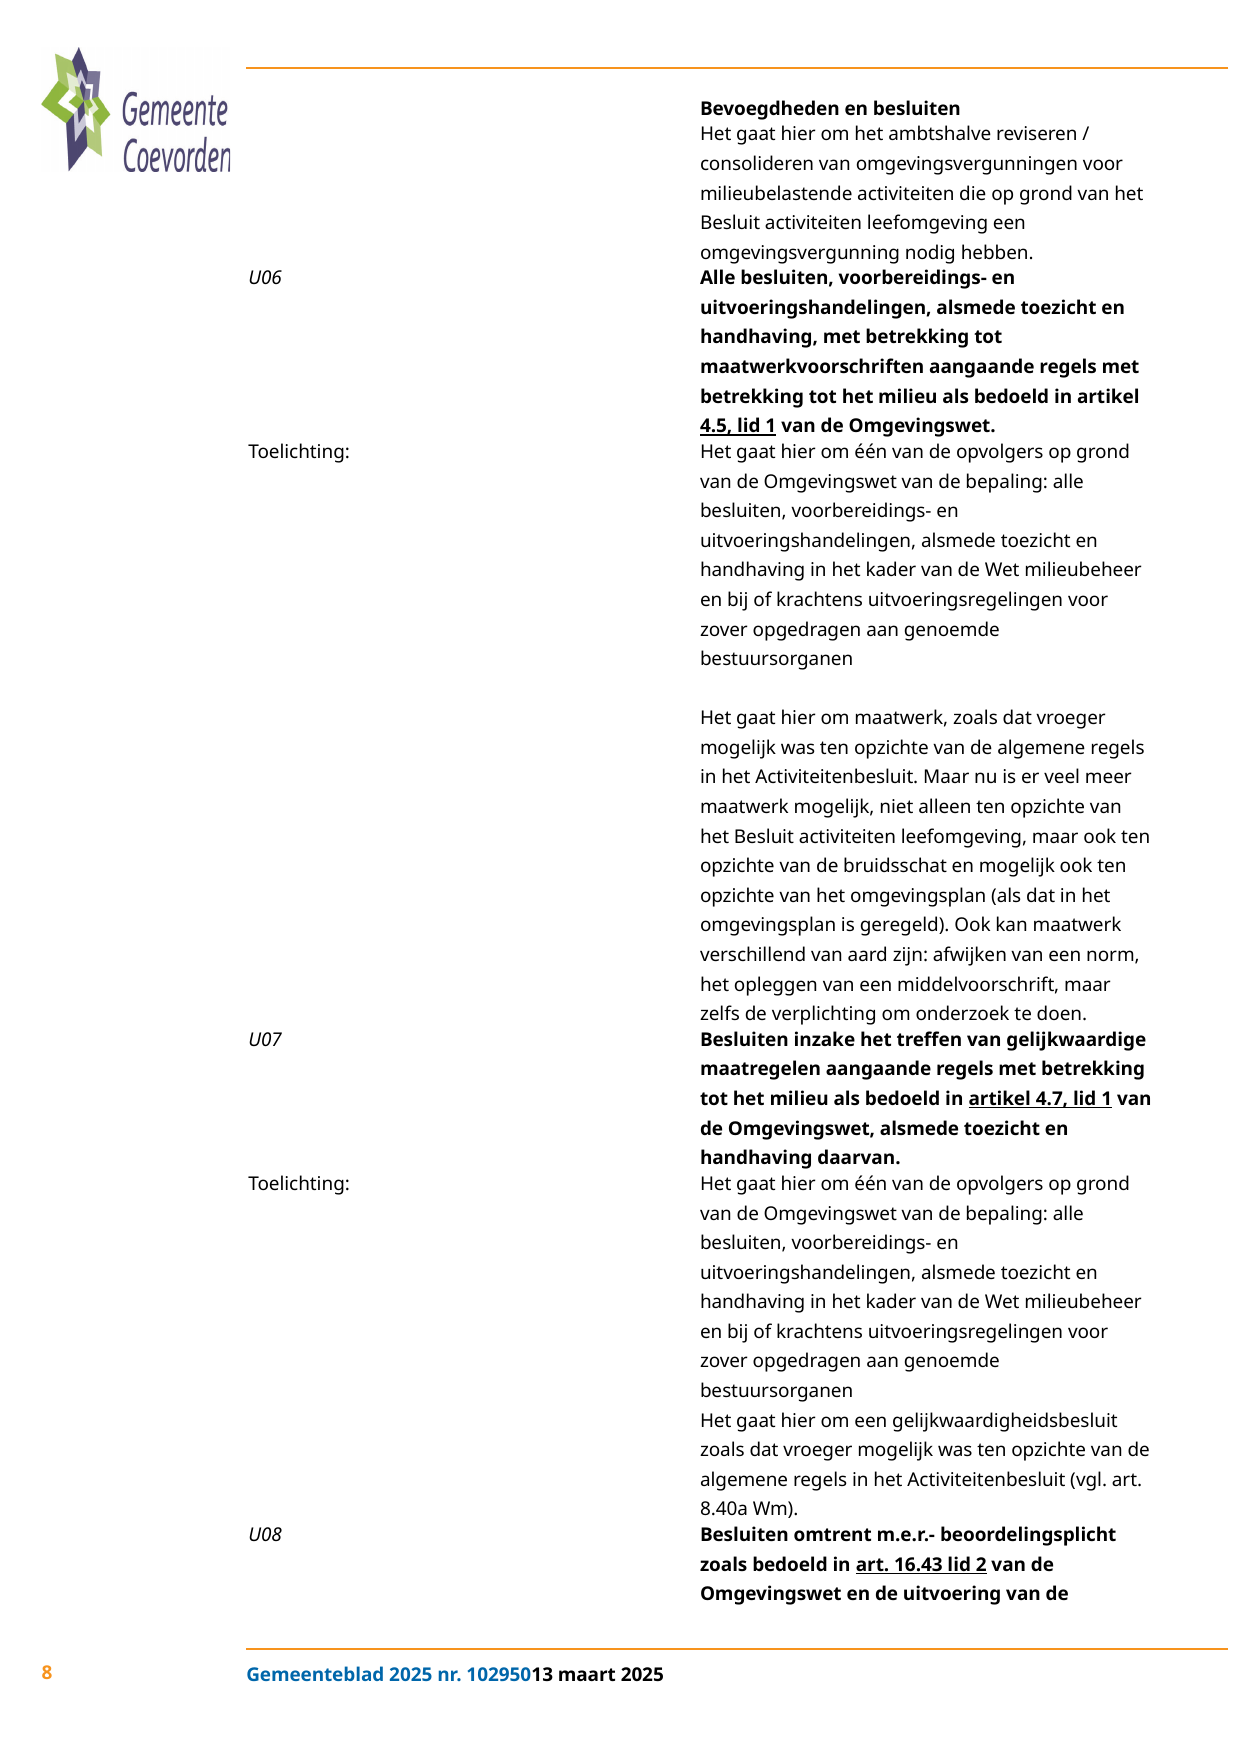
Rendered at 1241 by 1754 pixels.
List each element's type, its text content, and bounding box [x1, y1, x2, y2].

table_cell Alle besluiten, voorbereidings- en uitvoeringshandelingen, alsmede toezicht en handhaving, met betrekking tot maatwerkvoorschriften aangaande regels met betrekking tot het milieu als bedoeld in artikel 4.5, lid 1 van de Omgevingswet. [700, 265, 1152, 438]
picture [41, 47, 231, 172]
table_cell U06 [248, 265, 700, 438]
table_cell Het gaat hier om het ambtshalve reviseren / consolideren van omgevingsvergunningen voor milieubelastende activiteiten die op grond van het Besluit activiteiten leefomgeving een omgevingsvergunning nodig hebben. [700, 121, 1152, 264]
table_cell Het gaat hier om één van de opvolgers op grond van de Omgevingswet van de bepaling: alle besluiten, voorbereidings- en uitvoeringshandelingen, alsmede toezicht en handhaving in het kader van de Wet milieubeheer en bij of krachtens uitvoeringsregelingen voor zover opgedragen aan genoemde bestuursorganen Het gaat hier om maatwerk, zoals dat vroeger mogelijk was ten opzichte van de algemene regels in het Activiteitenbesluit. Maar nu is er veel meer maatwerk mogelijk, niet alleen ten opzichte van het Besluit activiteiten leefomgeving, maar ook ten opzichte van de bruidsschat en mogelijk ook ten opzichte van het omgevingsplan (als dat in het omgevingsplan is geregeld). Ook kan maatwerk verschillend van aard zijn: afwijken van een norm, het opleggen van een middelvoorschrift, maar zelfs de verplichting om onderzoek te doen. [700, 438, 1152, 1026]
table_cell Besluiten inzake het treffen van gelijkwaardige maatregelen aangaande regels met betrekking tot het milieu als bedoeld in artikel 4.7, lid 1 van de Omgevingswet, alsmede toezicht en handhaving daarvan. [700, 1026, 1152, 1170]
table_cell Het gaat hier om één van de opvolgers op grond van de Omgevingswet van de bepaling: alle besluiten, voorbereidings- en uitvoeringshandelingen, alsmede toezicht en handhaving in het kader van de Wet milieubeheer en bij of krachtens uitvoeringsregelingen voor zover opgedragen aan genoemde bestuursorganen Het gaat hier om een gelijkwaardigheidsbesluit zoals dat vroeger mogelijk was ten opzichte van de algemene regels in het Activiteitenbesluit (vgl. art. 8.40a Wm). [700, 1170, 1152, 1521]
table_cell Besluiten omtrent m.e.r.- beoordelingsplicht zoals bedoeld in art. 16.43 lid 2 van de Omgevingswet en de uitvoering van de [700, 1521, 1152, 1606]
table_cell U08 [248, 1521, 700, 1606]
table_cell Toelichting: [248, 1170, 700, 1521]
table_cell U07 [248, 1026, 700, 1170]
table_cell Toelichting: [248, 438, 700, 1026]
table_cell [248, 121, 700, 264]
table_header [248, 95, 700, 121]
table_header Bevoegdheden en besluiten [700, 95, 1152, 121]
